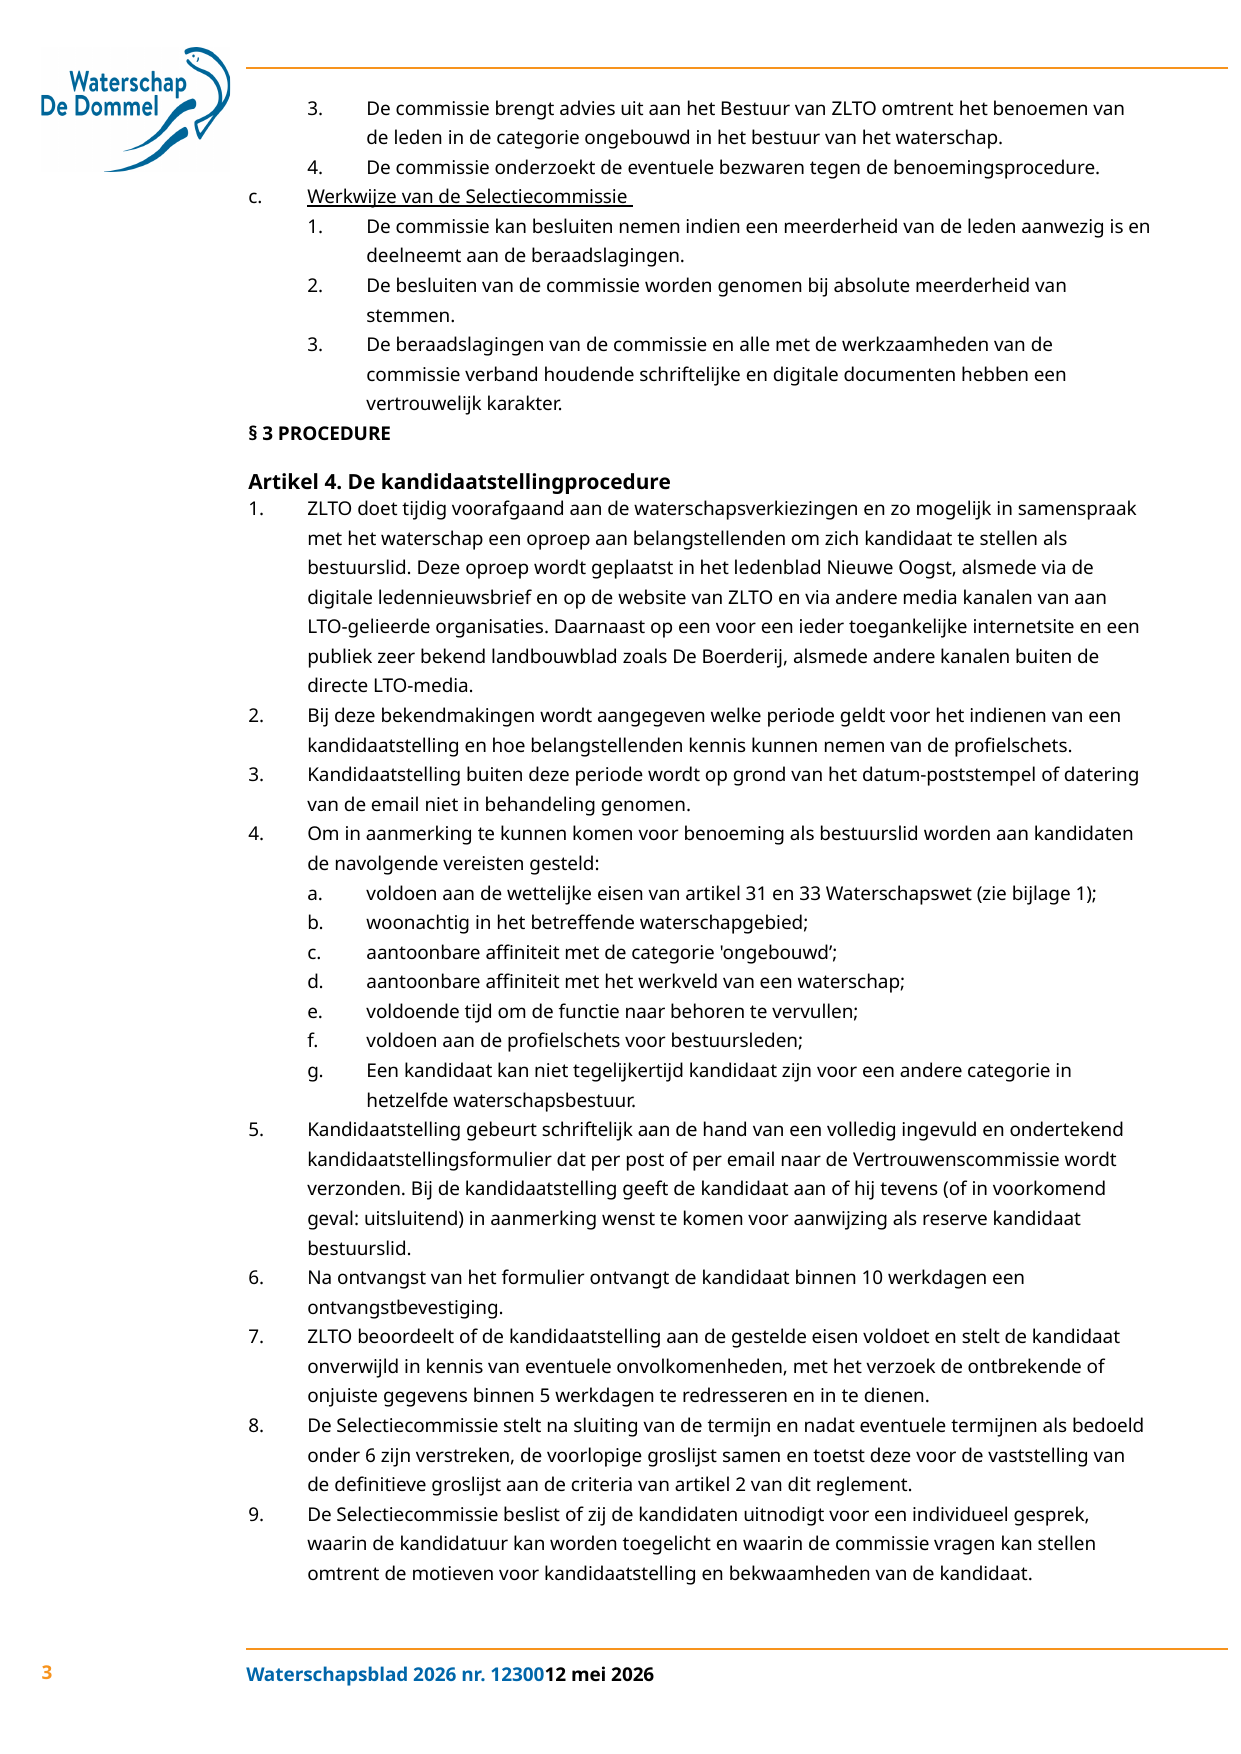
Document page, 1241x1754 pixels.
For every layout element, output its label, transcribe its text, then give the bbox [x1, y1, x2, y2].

list voldoen aan de wettelijke eisen van artikel 31 en 33 Waterschapswet (zie bijlage 1); [307, 880, 1152, 906]
text § 3 PROCEDURE [248, 420, 1152, 446]
list Werkwijze van de Selectiecommissie [248, 183, 1152, 209]
list voldoende tijd om de functie naar behoren te vervullen; [307, 998, 1152, 1024]
list Om in aanmerking te kunnen komen voor benoeming als bestuurslid worden aan kandidaten de navolgende vereisten gesteld: [248, 821, 1152, 876]
list ZLTO beoordeelt of de kandidaatstelling aan de gestelde eisen voldoet en stelt de kandidaat onverwijld in kennis van eventuele onvolkomenheden, met het verzoek de ontbrekende of onjuiste gegevens binnen 5 werkdagen te redresseren en in te dienen. [248, 1323, 1152, 1408]
list De commissie kan besluiten nemen indien een meerderheid van de leden aanwezig is en deelneemt aan de beraadslagingen. [307, 213, 1152, 268]
list woonachtig in het betreffende waterschapgebied; [307, 909, 1152, 935]
list Na ontvangst van het formulier ontvangt de kandidaat binnen 10 werkdagen een ontvangstbevestiging. [248, 1264, 1152, 1320]
list De Selectiecommissie beslist of zij de kandidaten uitnodigt voor een individueel gesprek, waarin de kandidatuur kan worden toegelicht en waarin de commissie vragen kan stellen omtrent de motieven voor kandidaatstelling en bekwaamheden van de kandidaat. [248, 1501, 1152, 1586]
picture [198, 118, 210, 131]
picture [41, 47, 231, 172]
list De beraadslagingen van de commissie en alle met de werkzaamheden van de commissie verband houdende schriftelijke en digitale documenten hebben een vertrouwelijk karakter. [307, 331, 1152, 416]
list voldoen aan de profielschets voor bestuursleden; [307, 1028, 1152, 1053]
picture [204, 47, 231, 76]
list ZLTO doet tijdig voorafgaand aan de waterschapsverkiezingen en zo mogelijk in samenspraak met het waterschap een oproep aan belangstellenden om zich kandidaat te stellen als bestuurslid. Deze oproep wordt geplaatst in het ledenblad Nieuwe Oogst, alsmede via de digitale ledennieuwsbrief en op de website van ZLTO en via andere media kanalen van aan LTO-gelieerde organisaties. Daarnaast op een voor een ieder toegankelijke internetsite en een publiek zeer bekend landbouwblad zoals De Boerderij, alsmede andere kanalen buiten de directe LTO-media. [248, 495, 1152, 698]
list De Selectiecommissie stelt na sluiting van de termijn en nadat eventuele termijnen als bedoeld onder 6 zijn verstreken, de voorlopige groslijst samen en toetst deze voor de vaststelling van de definitieve groslijst aan de criteria van artikel 2 van dit reglement. [248, 1412, 1152, 1497]
list Kandidaatstelling buiten deze periode wordt op grond van het datum-poststempel of datering van de email niet in behandeling genomen. [248, 761, 1152, 817]
list Bij deze bekendmakingen wordt aangegeven welke periode geldt voor het indienen van een kandidaatstelling en hoe belangstellenden kennis kunnen nemen van de profielschets. [248, 702, 1152, 758]
list De besluiten van de commissie worden genomen bij absolute meerderheid van stemmen. [307, 272, 1152, 328]
list De commissie onderzoekt de eventuele bezwaren tegen de benoemingsprocedure. [307, 154, 1152, 180]
picture [45, 99, 51, 111]
list aantoonbare affiniteit met de categorie 'ongebouwd’; [307, 939, 1152, 965]
list Kandidaatstelling gebeurt schriftelijk aan de hand van een volledig ingevuld en ondertekend kandidaatstellingsformulier dat per post of per email naar de Vertrouwenscommissie wordt verzonden. Bij de kandidaatstelling geeft de kandidaat aan of hij tevens (of in voorkomend geval: uitsluitend) in aanmerking wenst te komen voor aanwijzing als reserve kandidaat bestuurslid. [248, 1116, 1152, 1261]
list De commissie brengt advies uit aan het Bestuur van ZLTO omtrent het benoemen van de leden in de categorie ongebouwd in het bestuur van het waterschap. [307, 95, 1152, 150]
list Een kandidaat kan niet tegelijkertijd kandidaat zijn voor een andere categorie in hetzelfde waterschapsbestuur. [307, 1057, 1152, 1113]
list aantoonbare affiniteit met het werkveld van een waterschap; [307, 968, 1152, 994]
text Artikel 4. De kandidaatstellingprocedure [248, 467, 1152, 495]
